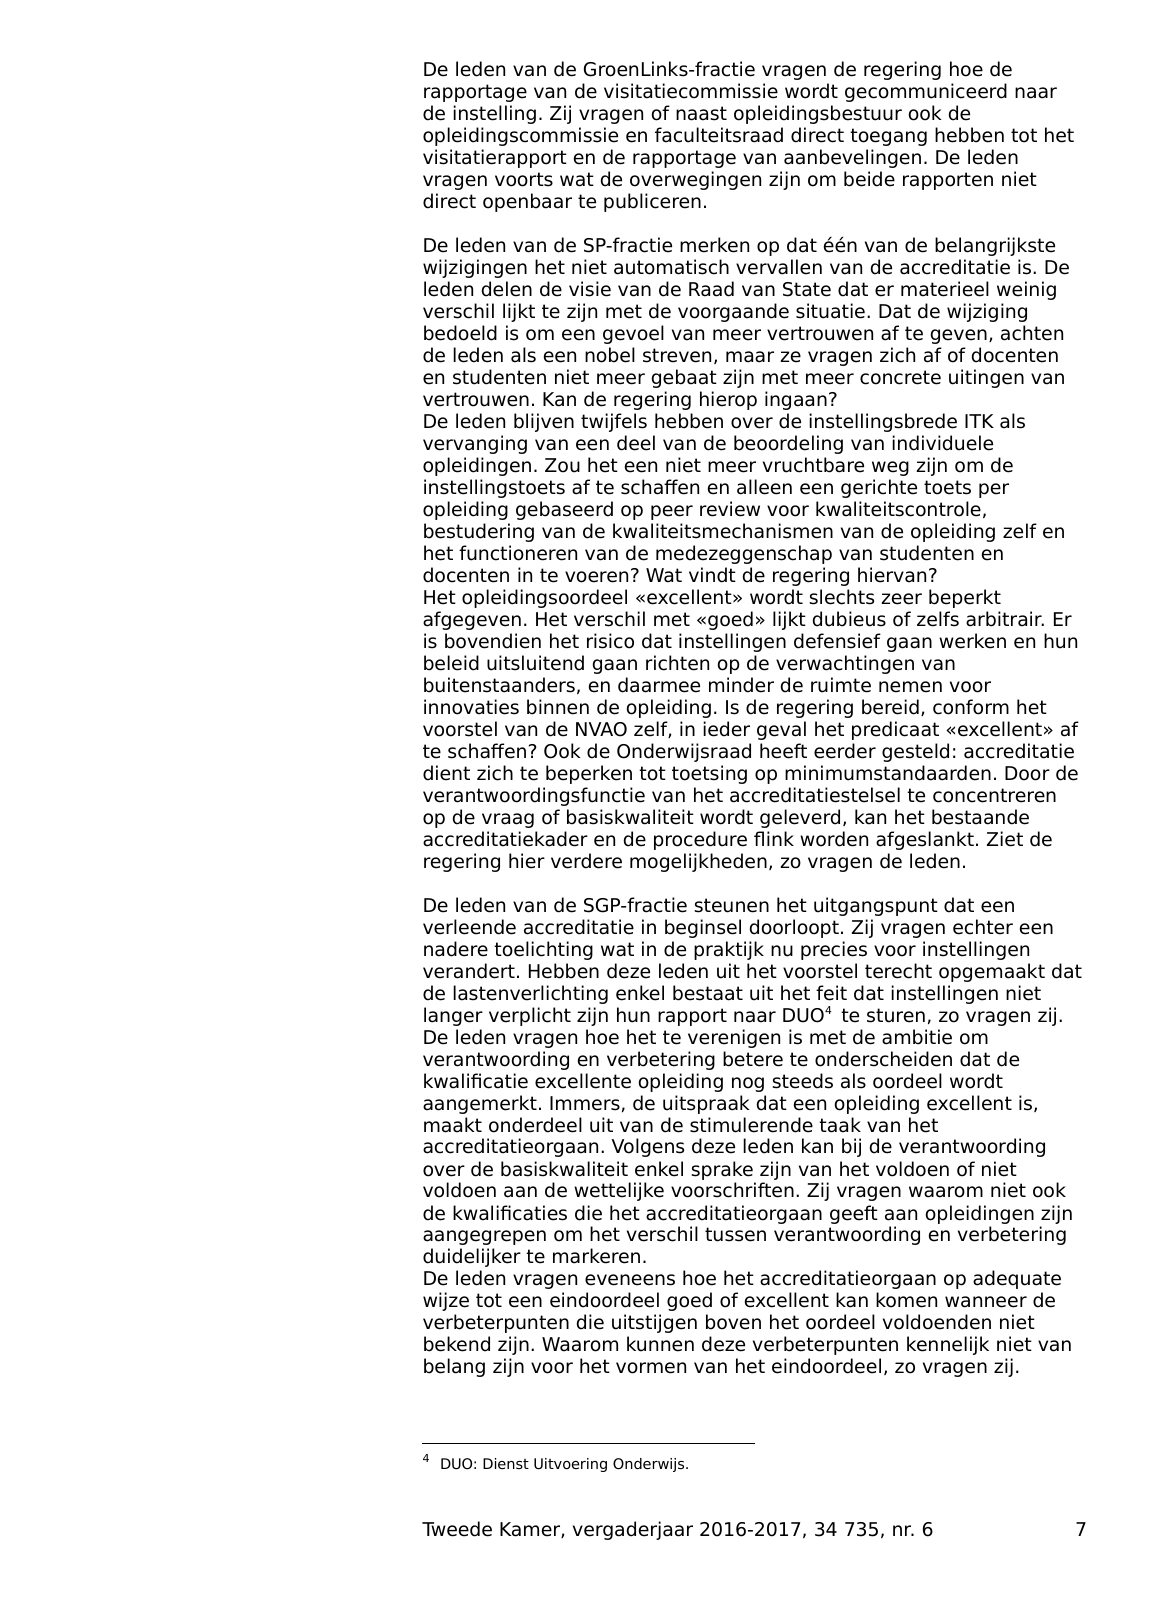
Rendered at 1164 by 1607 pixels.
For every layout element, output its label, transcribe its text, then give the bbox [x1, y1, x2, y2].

text DUO: Dienst Uitvoering Onderwijs. [422, 1452, 1087, 1474]
text De leden vragen hoe het te verenigen is met de ambitie om verantwoording en verbetering betere te onderscheiden dat de kwalificatie excellente opleiding nog steeds als oordeel wordt aangemerkt. Immers, de uitspraak dat een opleiding excellent is, maakt onderdeel uit van de stimulerende taak van het accreditatieorgaan. Volgens deze leden kan bij de verantwoording over de basiskwaliteit enkel sprake zijn van het voldoen of niet voldoen aan de wettelijke voorschriften. Zij vragen waarom niet ook de kwalificaties die het accreditatieorgaan geeft aan opleidingen zijn aangegrepen om het verschil tussen verantwoording en verbetering duidelijker te markeren. [422, 1027, 1087, 1268]
text De leden vragen eveneens hoe het accreditatieorgaan op adequate wijze tot een eindoordeel goed of excellent kan komen wanneer de verbeterpunten die uitstijgen boven het oordeel voldoenden niet bekend zijn. Waarom kunnen deze verbeterpunten kennelijk niet van belang zijn voor het vormen van het eindoordeel, zo vragen zij. [422, 1268, 1087, 1378]
text De leden van de SP-fractie merken op dat één van de belangrijkste wijzigingen het niet automatisch vervallen van de accreditatie is. De leden delen de visie van de Raad van State dat er materieel weinig verschil lijkt te zijn met de voorgaande situatie. Dat de wijziging bedoeld is om een gevoel van meer vertrouwen af te geven, achten de leden als een nobel streven, maar ze vragen zich af of docenten en studenten niet meer gebaat zijn met meer concrete uitingen van vertrouwen. Kan de regering hierop ingaan? [422, 235, 1087, 411]
text De leden van de GroenLinks-fractie vragen de regering hoe de rapportage van de visitatiecommissie wordt gecommuniceerd naar de instelling. Zij vragen of naast opleidingsbestuur ook de opleidingscommissie en faculteitsraad direct toegang hebben tot het visitatierapport en de rapportage van aanbevelingen. De leden vragen voorts wat de overwegingen zijn om beide rapporten niet direct openbaar te publiceren. [422, 59, 1087, 213]
text Het opleidingsoordeel «excellent» wordt slechts zeer beperkt afgegeven. Het verschil met «goed» lijkt dubieus of zelfs arbitrair. Er is bovendien het risico dat instellingen defensief gaan werken en hun beleid uitsluitend gaan richten op de verwachtingen van buitenstaanders, en daarmee minder de ruimte nemen voor innovaties binnen de opleiding. Is de regering bereid, conform het voorstel van de NVAO zelf, in ieder geval het predicaat «excellent» af te schaffen? Ook de Onderwijsraad heeft eerder gesteld: accreditatie dient zich te beperken tot toetsing op minimumstandaarden. Door de verantwoordingsfunctie van het accreditatiestelsel te concentreren op de vraag of basiskwaliteit wordt geleverd, kan het bestaande accreditatiekader en de procedure flink worden afgeslankt. Ziet de regering hier verdere mogelijkheden, zo vragen de leden. [422, 587, 1087, 872]
text De leden van de SGP-fractie steunen het uitgangspunt dat een verleende accreditatie in beginsel doorloopt. Zij vragen echter een nadere toelichting wat in de praktijk nu precies voor instellingen verandert. Hebben deze leden uit het voorstel terecht opgemaakt dat de lastenverlichting enkel bestaat uit het feit dat instellingen niet langer verplicht zijn hun rapport naar DUO te sturen, zo vragen zij. [422, 895, 1087, 1027]
text De leden blijven twijfels hebben over de instellingsbrede ITK als vervanging van een deel van de beoordeling van individuele opleidingen. Zou het een niet meer vruchtbare weg zijn om de instellingstoets af te schaffen en alleen een gerichte toets per opleiding gebaseerd op peer review voor kwaliteitscontrole, bestudering van de kwaliteitsmechanismen van de opleiding zelf en het functioneren van de medezeggenschap van studenten en docenten in te voeren? Wat vindt de regering hiervan? [422, 411, 1087, 587]
